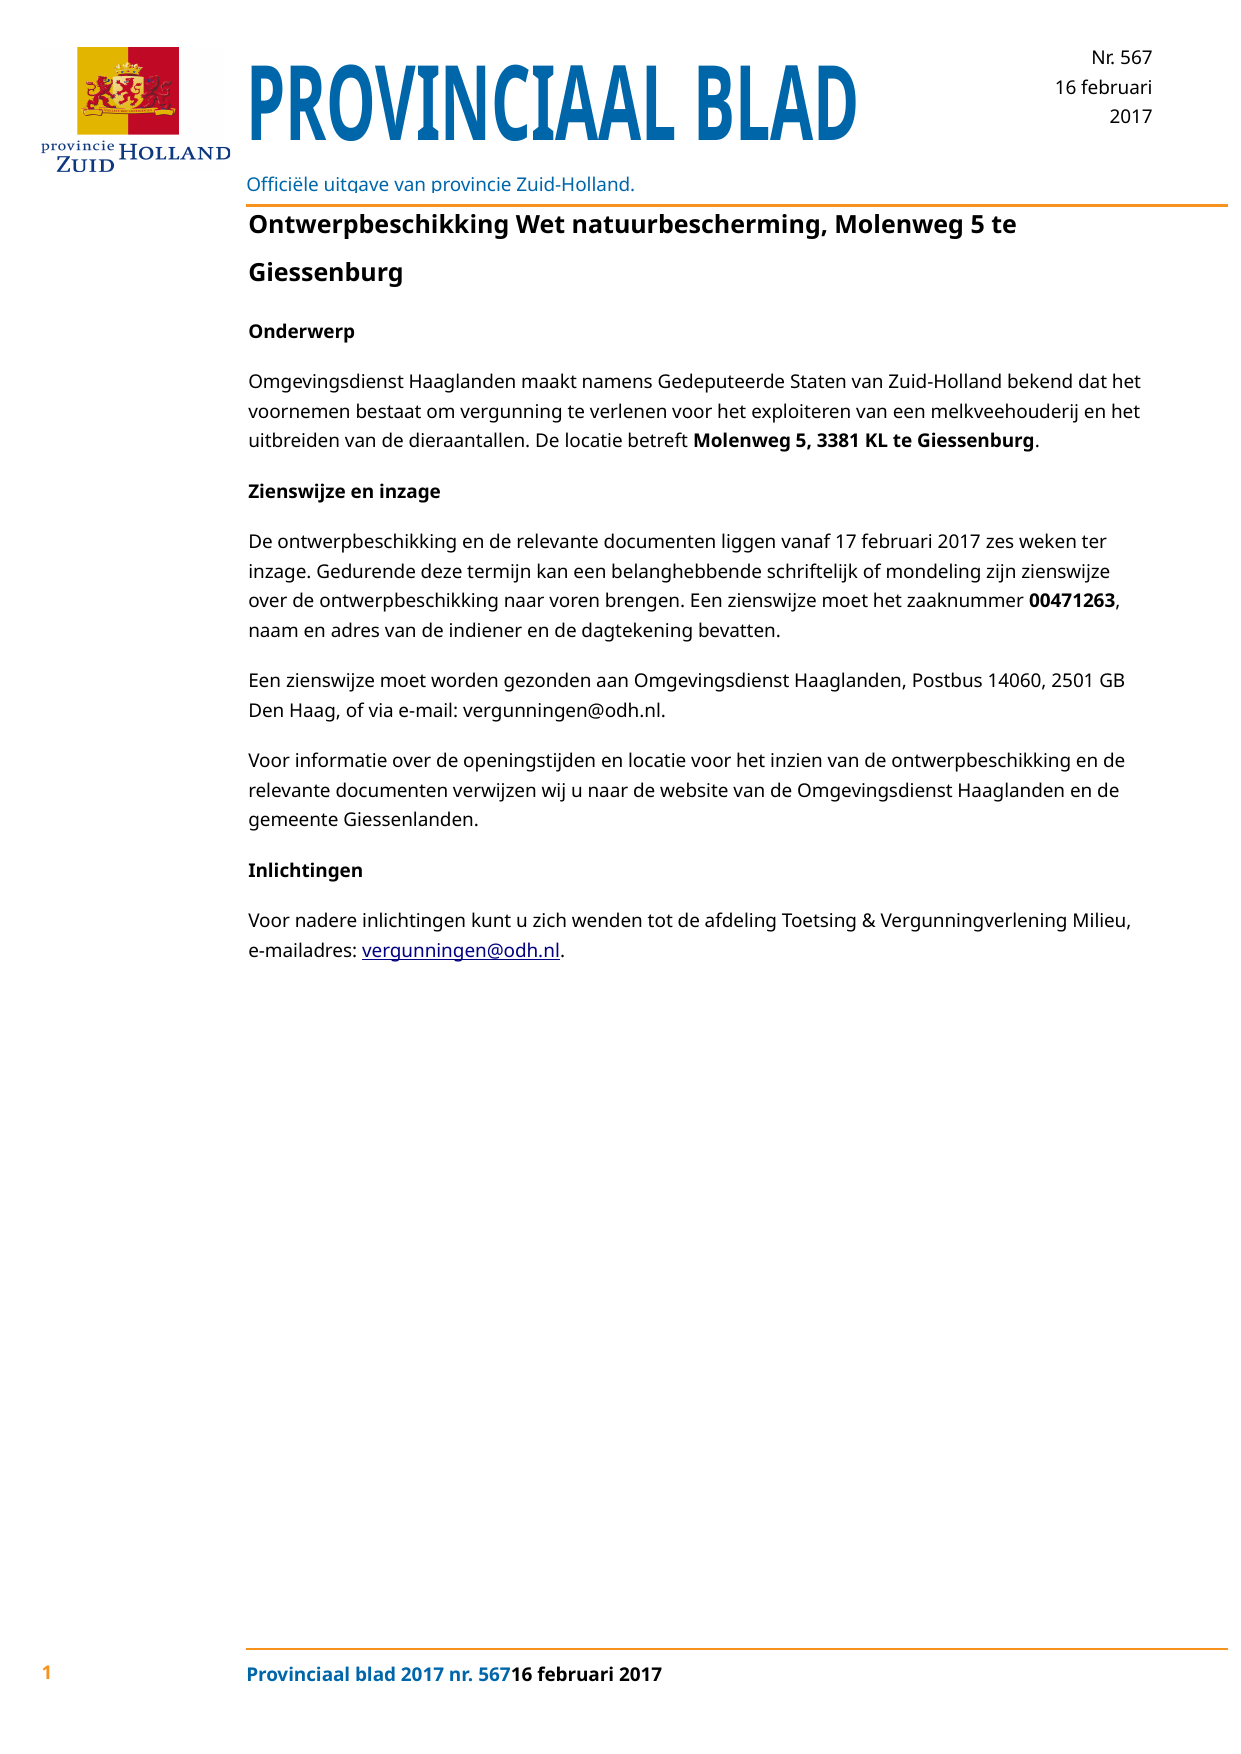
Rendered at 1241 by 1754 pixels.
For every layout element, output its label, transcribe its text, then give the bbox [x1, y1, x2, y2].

text Omgevingsdienst Haaglanden maakt namens Gedeputeerde Staten van Zuid-Holland bekend dat het voornemen bestaat om vergunning te verlenen voor het exploiteren van een melkveehouderij en het uitbreiden van de dieraantallen. De locatie betreft Molenweg 5, 3381 KL te Giessenburg. [248, 368, 1152, 453]
text Voor nadere inlichtingen kunt u zich wenden tot de afdeling Toetsing & Vergunningverlening Milieu, e-mailadres: vergunningen@odh.nl. [248, 907, 1152, 963]
text Ontwerpbeschikking Wet natuurbescherming, Molenweg 5 te Giessenburg [248, 207, 1152, 288]
text De ontwerpbeschikking en de relevante documenten liggen vanaf 17 februari 2017 zes weken ter inzage. Gedurende deze termijn kan een belanghebbende schriftelijk of mondeling zijn zienswijze over de ontwerpbeschikking naar voren brengen. Een zienswijze moet het zaaknummer 00471263, naam en adres van de indiener en de dagtekening bevatten. [248, 528, 1152, 643]
text Voor informatie over de openingstijden en locatie voor het inzien van de ontwerpbeschikking en de relevante documenten verwijzen wij u naar de website van de Omgevingsdienst Haaglanden en de gemeente Giessenlanden. [248, 747, 1152, 832]
text Inlichtingen [248, 857, 1152, 883]
text Onderwerp [248, 318, 1152, 344]
picture [41, 47, 231, 172]
text Zienswijze en inzage [248, 478, 1152, 504]
text Een zienswijze moet worden gezonden aan Omgevingsdienst Haaglanden, Postbus 14060, 2501 GB Den Haag, of via e-mail: vergunningen@odh.nl. [248, 667, 1152, 723]
